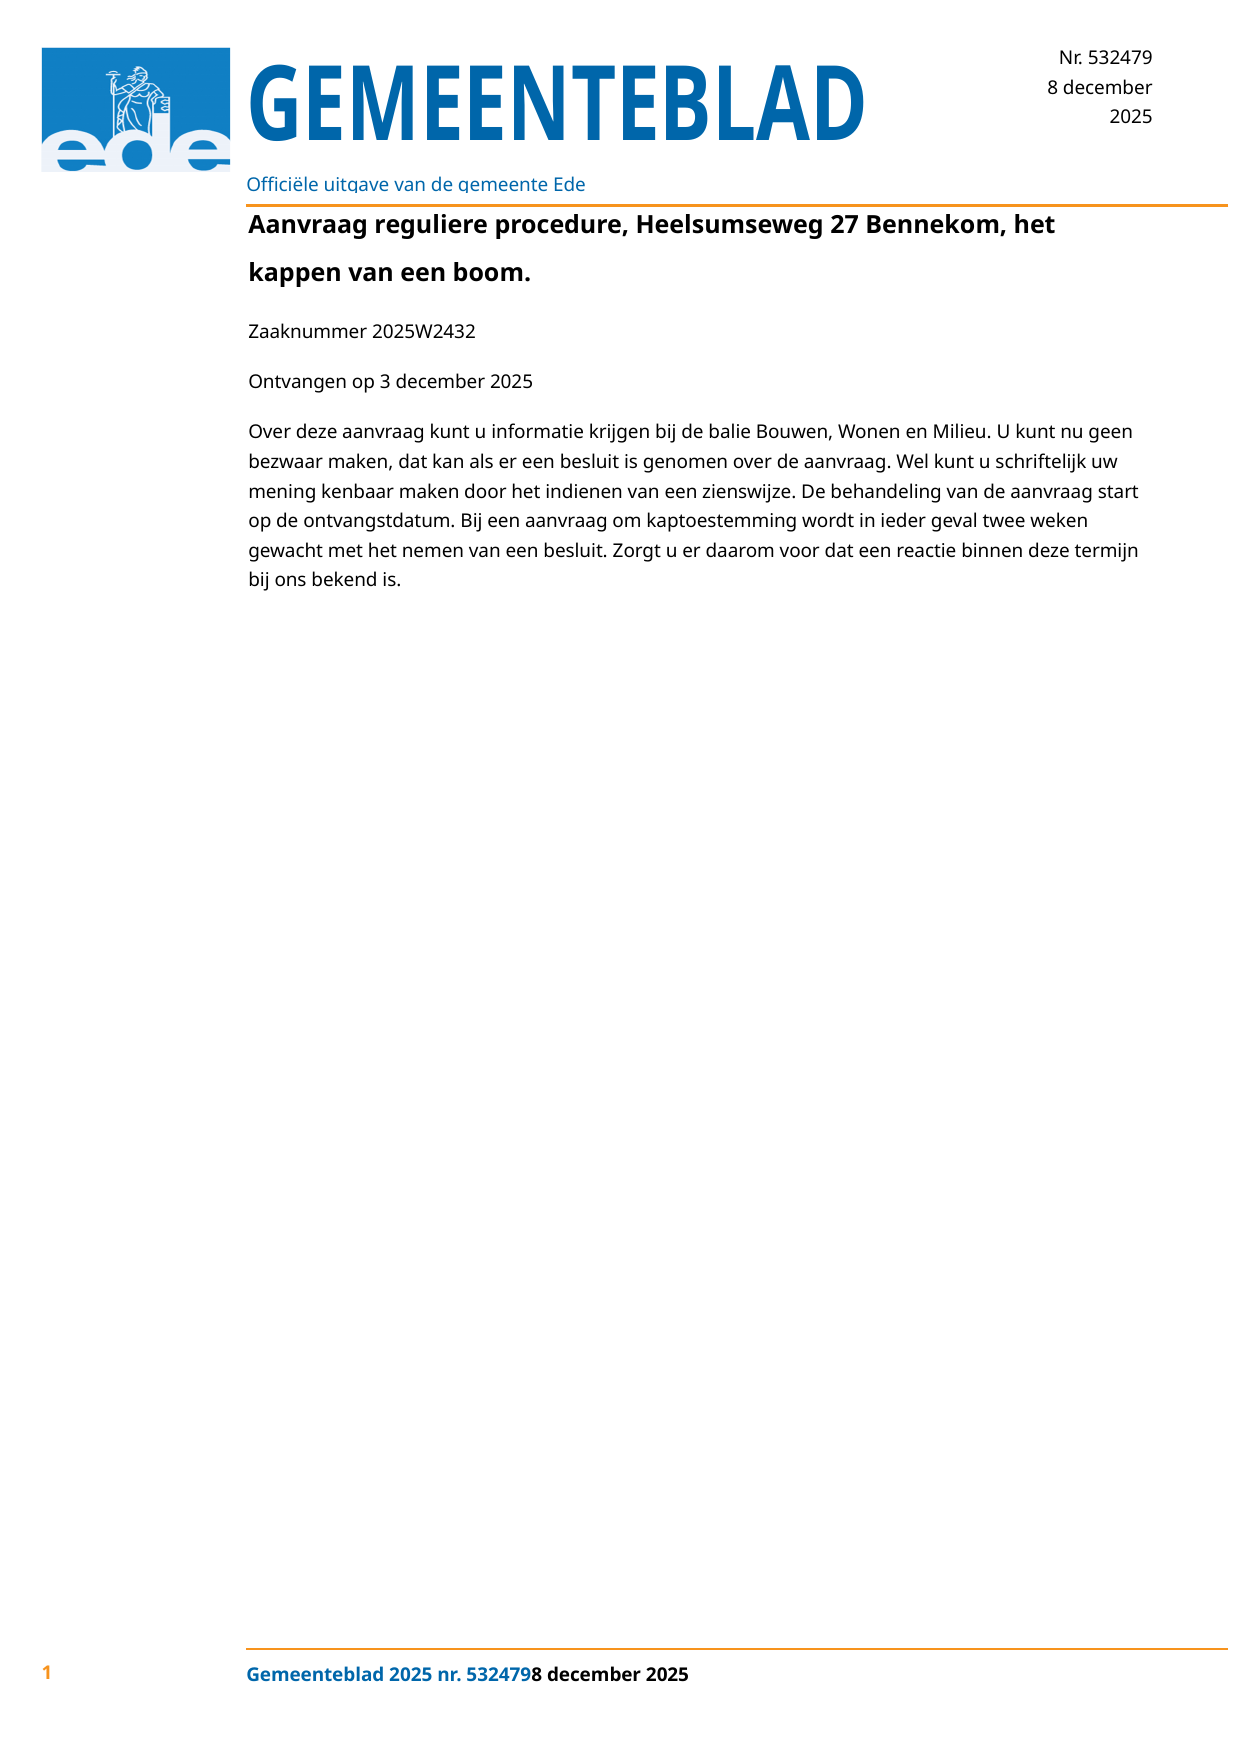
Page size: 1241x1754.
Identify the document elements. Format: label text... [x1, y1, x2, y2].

text Aanvraag reguliere procedure, Heelsumseweg 27 Bennekom, het kappen van een boom. [248, 207, 1152, 288]
text Zaaknummer 2025W2432 [248, 318, 1152, 344]
text Over deze aanvraag kunt u informatie krijgen bij de balie Bouwen, Wonen en Milieu. U kunt nu geen bezwaar maken, dat kan als er een besluit is genomen over de aanvraag. Wel kunt u schriftelijk uw mening kenbaar maken door het indienen van een zienswijze. De behandeling van de aanvraag start op de ontvangstdatum. Bij een aanvraag om kaptoestemming wordt in ieder geval twee weken gewacht met het nemen van een besluit. Zorgt u er daarom voor dat een reactie binnen deze termijn bij ons bekend is. [248, 419, 1152, 592]
picture [41, 47, 231, 172]
text Ontvangen op 3 december 2025 [248, 368, 1152, 394]
